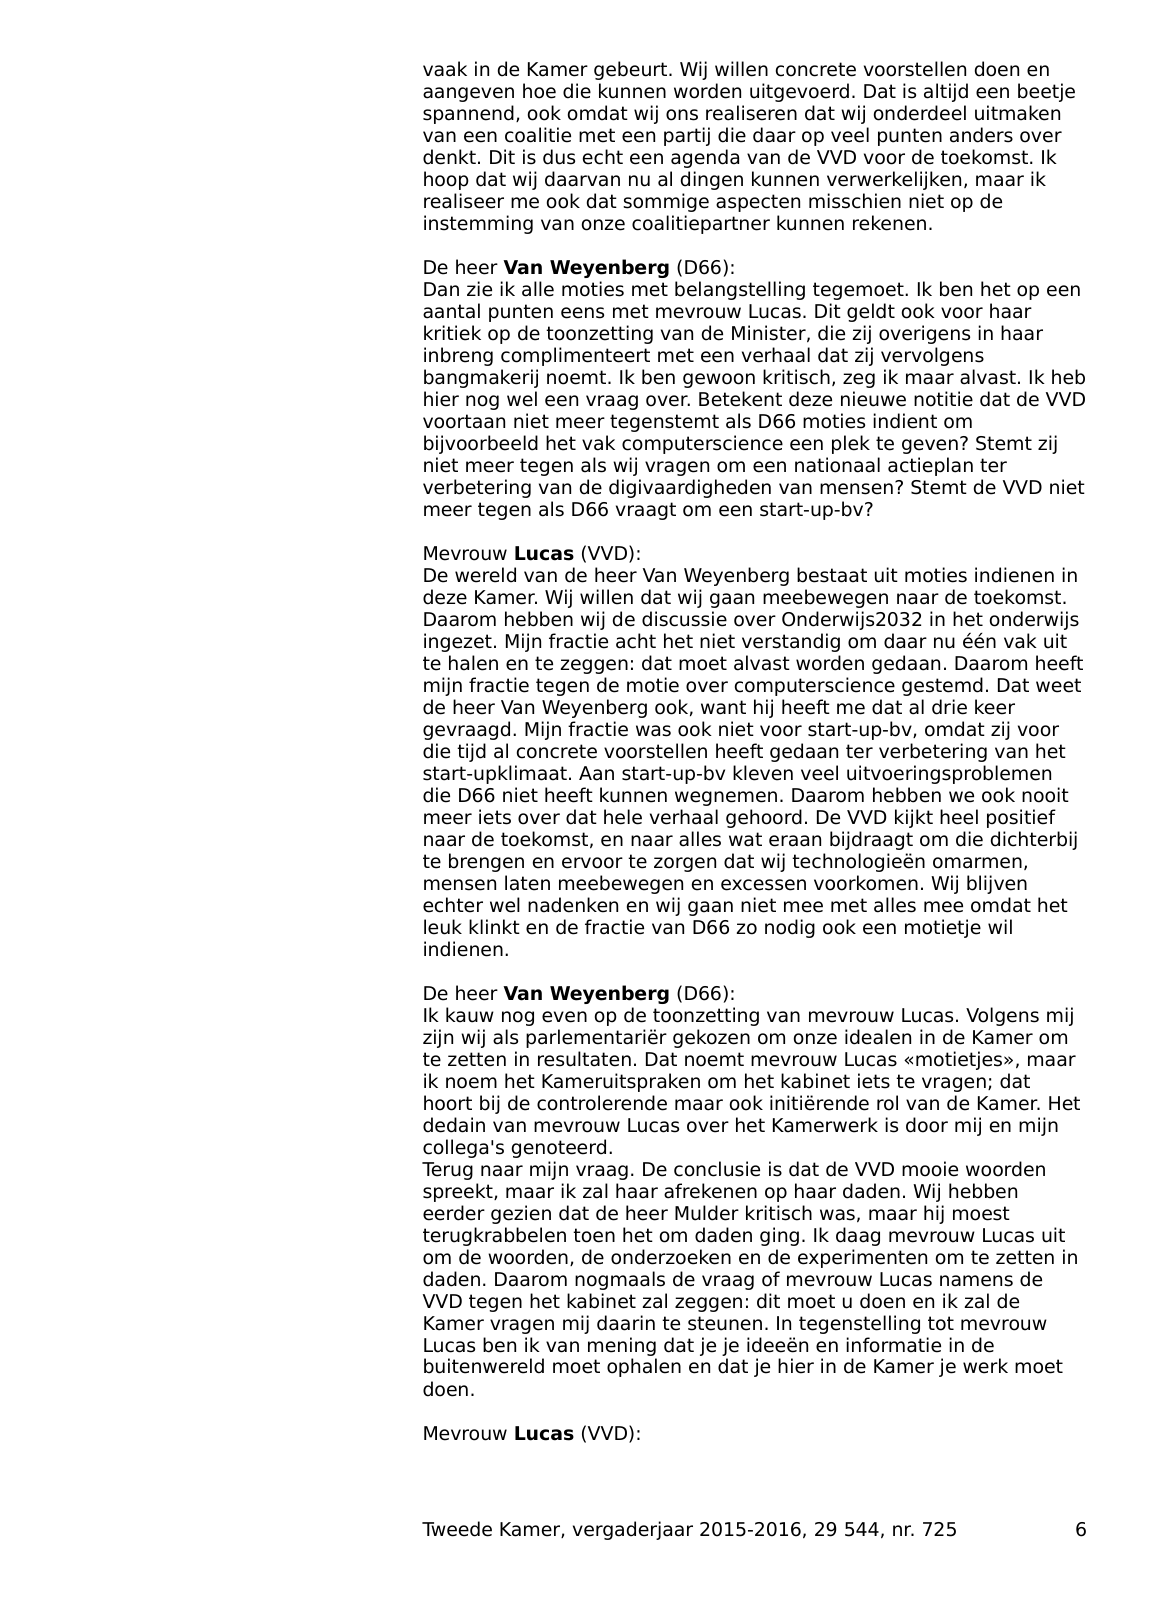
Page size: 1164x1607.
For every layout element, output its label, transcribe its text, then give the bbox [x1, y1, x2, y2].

text Terug naar mijn vraag. De conclusie is dat de VVD mooie woorden spreekt, maar ik zal haar afrekenen op haar daden. Wij hebben eerder gezien dat de heer Mulder kritisch was, maar hij moest terugkrabbelen toen het om daden ging. Ik daag mevrouw Lucas uit om de woorden, de onderzoeken en de experimenten om te zetten in daden. Daarom nogmaals de vraag of mevrouw Lucas namens de VVD tegen het kabinet zal zeggen: dit moet u doen en ik zal de Kamer vragen mij daarin te steunen. In tegenstelling tot mevrouw Lucas ben ik van mening dat je je ideeën en informatie in de buitenwereld moet ophalen en dat je hier in de Kamer je werk moet doen. [422, 1159, 1087, 1400]
text De heer Van Weyenberg (D66): [422, 257, 1087, 279]
text De wereld van de heer Van Weyenberg bestaat uit moties indienen in deze Kamer. Wij willen dat wij gaan meebewegen naar de toekomst. Daarom hebben wij de discussie over Onderwijs2032 in het onderwijs ingezet. Mijn fractie acht het niet verstandig om daar nu één vak uit te halen en te zeggen: dat moet alvast worden gedaan. Daarom heeft mijn fractie tegen de motie over computerscience gestemd. Dat weet de heer Van Weyenberg ook, want hij heeft me dat al drie keer gevraagd. Mijn fractie was ook niet voor start-up-bv, omdat zij voor die tijd al concrete voorstellen heeft gedaan ter verbetering van het start-upklimaat. Aan start-up-bv kleven veel uitvoeringsproblemen die D66 niet heeft kunnen wegnemen. Daarom hebben we ook nooit meer iets over dat hele verhaal gehoord. De VVD kijkt heel positief naar de toekomst, en naar alles wat eraan bijdraagt om die dichterbij te brengen en ervoor te zorgen dat wij technologieën omarmen, mensen laten meebewegen en excessen voorkomen. Wij blijven echter wel nadenken en wij gaan niet mee met alles mee omdat het leuk klinkt en de fractie van D66 zo nodig ook een motietje wil indienen. [422, 565, 1087, 961]
text De heer Van Weyenberg (D66): [422, 983, 1087, 1005]
text Ik kauw nog even op de toonzetting van mevrouw Lucas. Volgens mij zijn wij als parlementariër gekozen om onze idealen in de Kamer om te zetten in resultaten. Dat noemt mevrouw Lucas «motietjes», maar ik noem het Kameruitspraken om het kabinet iets te vragen; dat hoort bij de controlerende maar ook initiërende rol van de Kamer. Het dedain van mevrouw Lucas over het Kamerwerk is door mij en mijn collega's genoteerd. [422, 1005, 1087, 1159]
text Mevrouw Lucas (VVD): [422, 543, 1087, 565]
text vaak in de Kamer gebeurt. Wij willen concrete voorstellen doen en aangeven hoe die kunnen worden uitgevoerd. Dat is altijd een beetje spannend, ook omdat wij ons realiseren dat wij onderdeel uitmaken van een coalitie met een partij die daar op veel punten anders over denkt. Dit is dus echt een agenda van de VVD voor de toekomst. Ik hoop dat wij daarvan nu al dingen kunnen verwerkelijken, maar ik realiseer me ook dat sommige aspecten misschien niet op de instemming van onze coalitiepartner kunnen rekenen. [422, 59, 1087, 235]
text Dan zie ik alle moties met belangstelling tegemoet. Ik ben het op een aantal punten eens met mevrouw Lucas. Dit geldt ook voor haar kritiek op de toonzetting van de Minister, die zij overigens in haar inbreng complimenteert met een verhaal dat zij vervolgens bangmakerij noemt. Ik ben gewoon kritisch, zeg ik maar alvast. Ik heb hier nog wel een vraag over. Betekent deze nieuwe notitie dat de VVD voortaan niet meer tegenstemt als D66 moties indient om bijvoorbeeld het vak computerscience een plek te geven? Stemt zij niet meer tegen als wij vragen om een nationaal actieplan ter verbetering van de digivaardigheden van mensen? Stemt de VVD niet meer tegen als D66 vraagt om een start-up-bv? [422, 279, 1087, 521]
text Mevrouw Lucas (VVD): [422, 1423, 1087, 1444]
